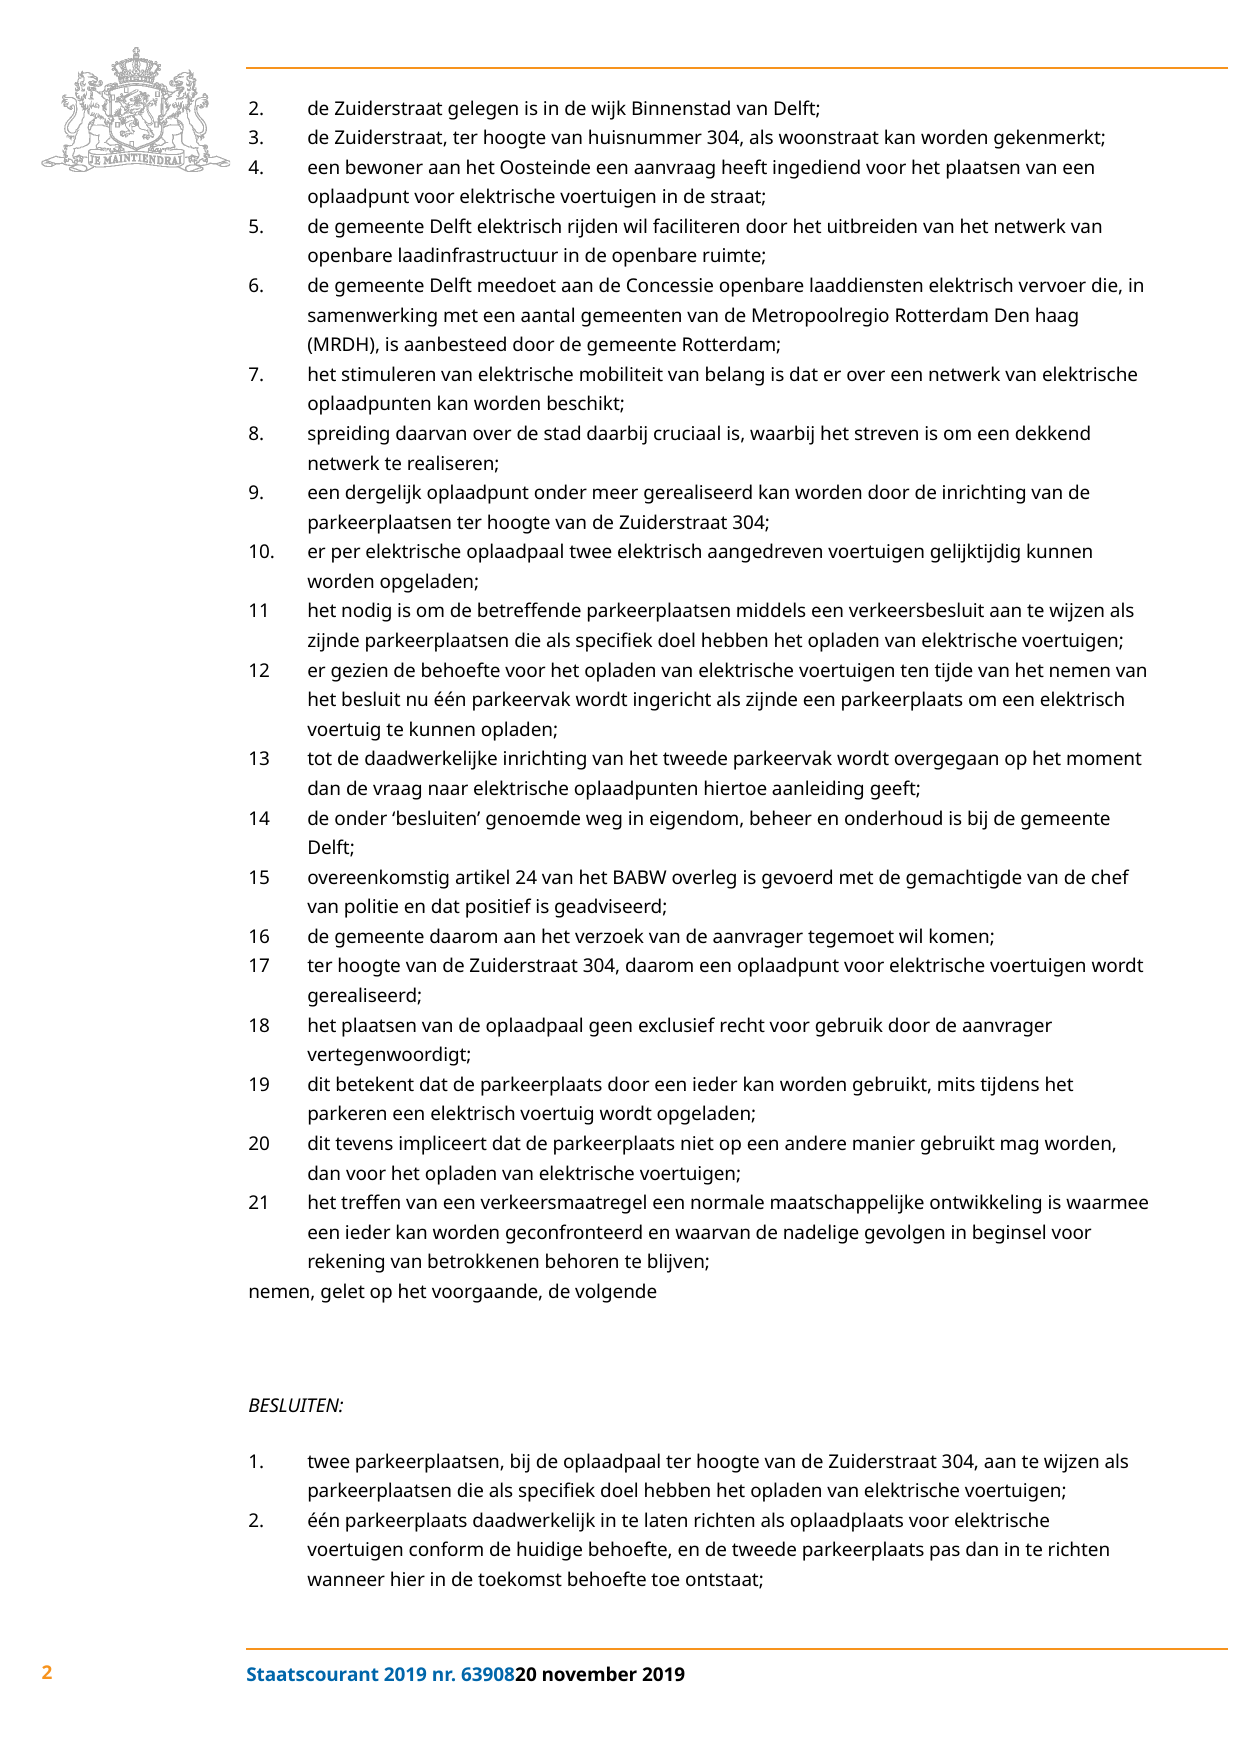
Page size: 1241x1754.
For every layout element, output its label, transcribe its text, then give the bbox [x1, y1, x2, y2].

list de gemeente Delft elektrisch rijden wil faciliteren door het uitbreiden van het netwerk van openbare laadinfrastructuur in de openbare ruimte; [248, 213, 1152, 268]
list overeenkomstig artikel 24 van het BABW overleg is gevoerd met de gemachtigde van de chef van politie en dat positief is geadviseerd; [248, 864, 1152, 919]
list spreiding daarvan over de stad daarbij cruciaal is, waarbij het streven is om een dekkend netwerk te realiseren; [248, 420, 1152, 476]
list één parkeerplaats daadwerkelijk in te laten richten als oplaadplaats voor elektrische voertuigen conform de huidige behoefte, en de tweede parkeerplaats pas dan in te richten wanneer hier in de toekomst behoefte toe ontstaat; [248, 1507, 1152, 1592]
list de Zuiderstraat, ter hoogte van huisnummer 304, als woonstraat kan worden gekenmerkt; [248, 124, 1152, 150]
list het plaatsen van de oplaadpaal geen exclusief recht voor gebruik door de aanvrager vertegenwoordigt; [248, 1012, 1152, 1067]
list het treffen van een verkeersmaatregel een normale maatschappelijke ontwikkeling is waarmee een ieder kan worden geconfronteerd en waarvan de nadelige gevolgen in beginsel voor rekening van betrokkenen behoren te blijven; [248, 1189, 1152, 1274]
list het stimuleren van elektrische mobiliteit van belang is dat er over een netwerk van elektrische oplaadpunten kan worden beschikt; [248, 361, 1152, 416]
list een dergelijk oplaadpunt onder meer gerealiseerd kan worden door de inrichting van de parkeerplaatsen ter hoogte van de Zuiderstraat 304; [248, 479, 1152, 535]
list de onder ‘besluiten’ genoemde weg in eigendom, beheer en onderhoud is bij de gemeente Delft; [248, 805, 1152, 860]
list dit betekent dat de parkeerplaats door een ieder kan worden gebruikt, mits tijdens het parkeren een elektrisch voertuig wordt opgeladen; [248, 1071, 1152, 1126]
list tot de daadwerkelijke inrichting van het tweede parkeervak wordt overgegaan op het moment dan de vraag naar elektrische oplaadpunten hiertoe aanleiding geeft; [248, 746, 1152, 801]
list een bewoner aan het Oosteinde een aanvraag heeft ingediend voor het plaatsen van een oplaadpunt voor elektrische voertuigen in de straat; [248, 154, 1152, 209]
list de gemeente daarom aan het verzoek van de aanvrager tegemoet wil komen; [248, 923, 1152, 949]
text nemen, gelet op het voorgaande, de volgende [248, 1278, 1152, 1304]
list de gemeente Delft meedoet aan de Concessie openbare laaddiensten elektrisch vervoer die, in samenwerking met een aantal gemeenten van de Metropoolregio Rotterdam Den haag (MRDH), is aanbesteed door de gemeente Rotterdam; [248, 272, 1152, 357]
list het nodig is om de betreffende parkeerplaatsen middels een verkeersbesluit aan te wijzen als zijnde parkeerplaatsen die als specifiek doel hebben het opladen van elektrische voertuigen; [248, 598, 1152, 653]
list ter hoogte van de Zuiderstraat 304, daarom een oplaadpunt voor elektrische voertuigen wordt gerealiseerd; [248, 953, 1152, 1008]
list dit tevens impliceert dat de parkeerplaats niet op een andere manier gebruikt mag worden, dan voor het opladen van elektrische voertuigen; [248, 1130, 1152, 1186]
text BESLUITEN: [248, 1392, 1152, 1418]
list er gezien de behoefte voor het opladen van elektrische voertuigen ten tijde van het nemen van het besluit nu één parkeervak wordt ingericht als zijnde een parkeerplaats om een elektrisch voertuig te kunnen opladen; [248, 657, 1152, 742]
picture [41, 47, 231, 172]
list twee parkeerplaatsen, bij de oplaadpaal ter hoogte van de Zuiderstraat 304, aan te wijzen als parkeerplaatsen die als specifiek doel hebben het opladen van elektrische voertuigen; [248, 1448, 1152, 1503]
list de Zuiderstraat gelegen is in de wijk Binnenstad van Delft; [248, 95, 1152, 121]
list er per elektrische oplaadpaal twee elektrisch aangedreven voertuigen gelijktijdig kunnen worden opgeladen; [248, 538, 1152, 594]
